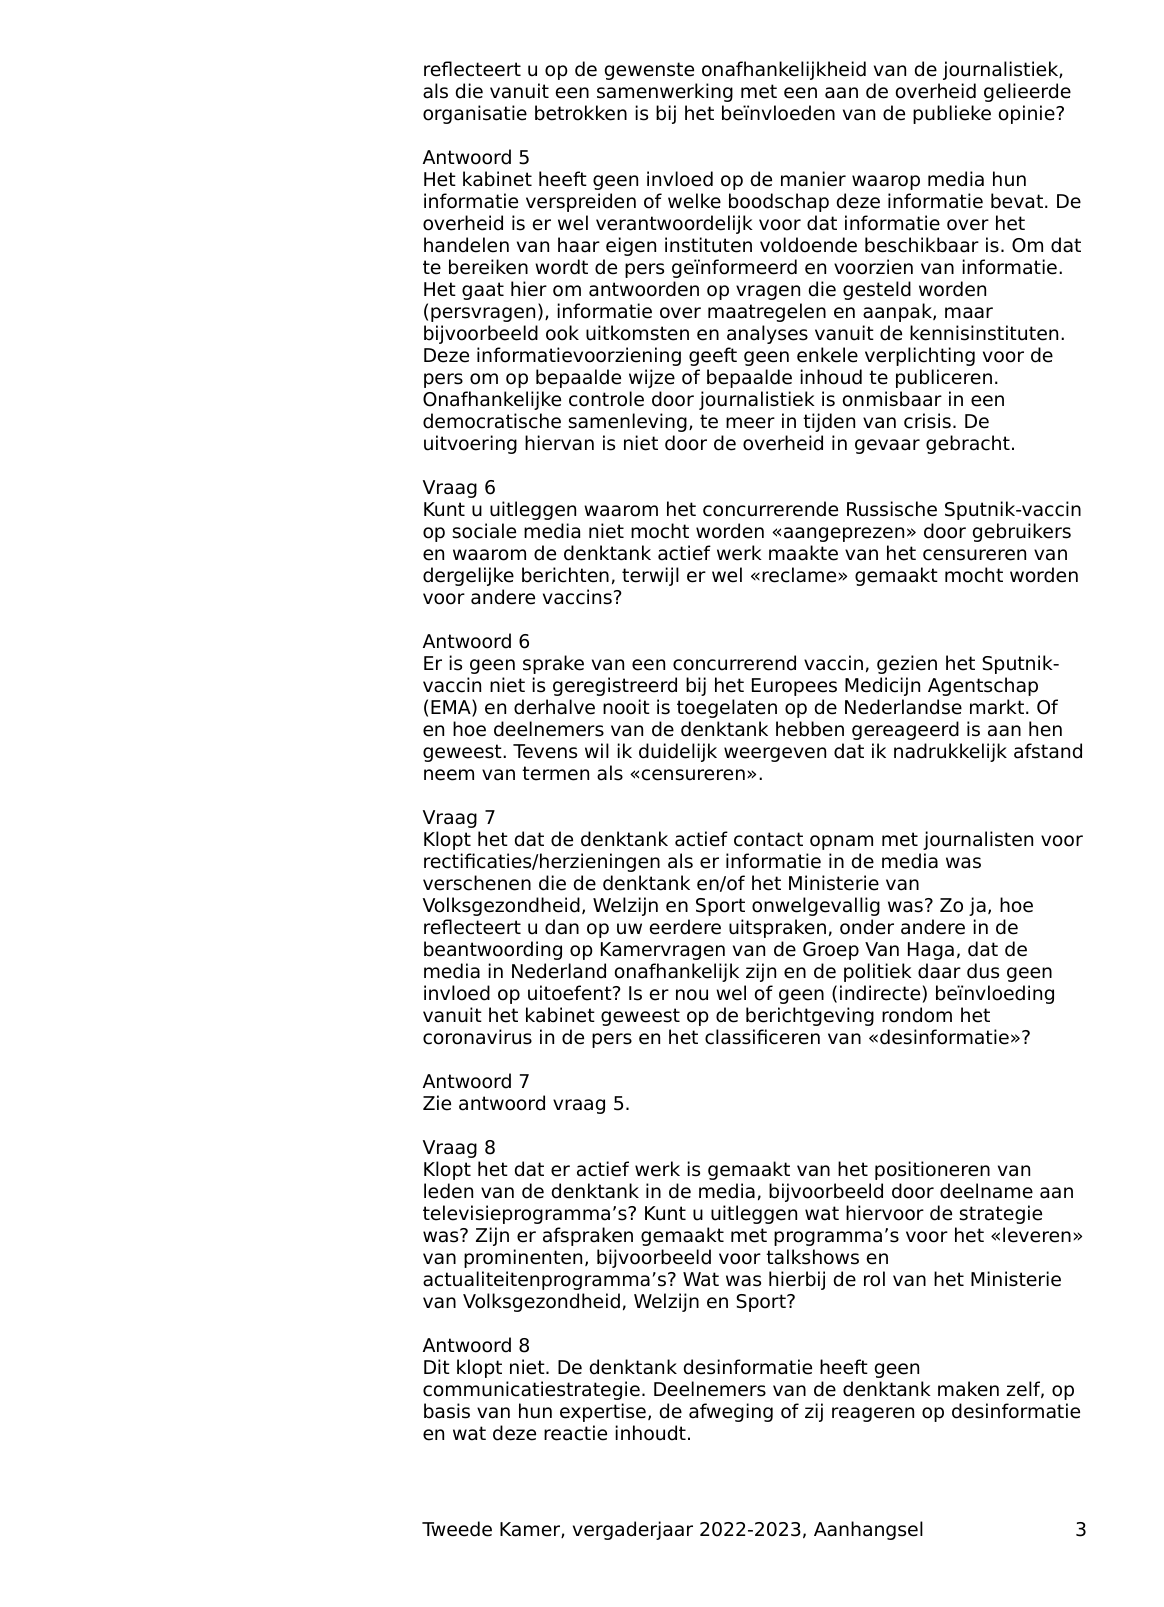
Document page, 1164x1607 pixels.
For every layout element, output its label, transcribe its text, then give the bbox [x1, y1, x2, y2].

text Antwoord 6 [422, 631, 1087, 653]
text Antwoord 5 [422, 147, 1087, 169]
text Klopt het dat de denktank actief contact opnam met journalisten voor rectificaties/herzieningen als er informatie in de media was verschenen die de denktank en/of het Ministerie van Volksgezondheid, Welzijn en Sport onwelgevallig was? Zo ja, hoe reflecteert u dan op uw eerdere uitspraken, onder andere in de beantwoording op Kamervragen van de Groep Van Haga, dat de media in Nederland onafhankelijk zijn en de politiek daar dus geen invloed op uitoefent? Is er nou wel of geen (indirecte) beïnvloeding vanuit het kabinet geweest op de berichtgeving rondom het coronavirus in de pers en het classificeren van «desinformatie»? [422, 829, 1087, 1049]
text Het kabinet heeft geen invloed op de manier waarop media hun informatie verspreiden of welke boodschap deze informatie bevat. De overheid is er wel verantwoordelijk voor dat informatie over het handelen van haar eigen instituten voldoende beschikbaar is. Om dat te bereiken wordt de pers geïnformeerd en voorzien van informatie. Het gaat hier om antwoorden op vragen die gesteld worden (persvragen), informatie over maatregelen en aanpak, maar bijvoorbeeld ook uitkomsten en analyses vanuit de kennisinstituten. Deze informatievoorziening geeft geen enkele verplichting voor de pers om op bepaalde wijze of bepaalde inhoud te publiceren. [422, 169, 1087, 389]
text reflecteert u op de gewenste onafhankelijkheid van de journalistiek, als die vanuit een samenwerking met een aan de overheid gelieerde organisatie betrokken is bij het beïnvloeden van de publieke opinie? [422, 59, 1087, 125]
text Klopt het dat er actief werk is gemaakt van het positioneren van leden van de denktank in de media, bijvoorbeeld door deelname aan televisieprogramma’s? Kunt u uitleggen wat hiervoor de strategie was? Zijn er afspraken gemaakt met programma’s voor het «leveren» van prominenten, bijvoorbeeld voor talkshows en actualiteitenprogramma’s? Wat was hierbij de rol van het Ministerie van Volksgezondheid, Welzijn en Sport? [422, 1159, 1087, 1313]
text Antwoord 7 [422, 1071, 1087, 1093]
text Kunt u uitleggen waarom het concurrerende Russische Sputnik-vaccin op sociale media niet mocht worden «aangeprezen» door gebruikers en waarom de denktank actief werk maakte van het censureren van dergelijke berichten, terwijl er wel «reclame» gemaakt mocht worden voor andere vaccins? [422, 499, 1087, 609]
text Dit klopt niet. De denktank desinformatie heeft geen communicatiestrategie. Deelnemers van de denktank maken zelf, op basis van hun expertise, de afweging of zij reageren op desinformatie en wat deze reactie inhoudt. [422, 1357, 1087, 1445]
text Vraag 8 [422, 1137, 1087, 1159]
text Vraag 7 [422, 807, 1087, 829]
text Zie antwoord vraag 5. [422, 1093, 1087, 1115]
text Onafhankelijke controle door journalistiek is onmisbaar in een democratische samenleving, te meer in tijden van crisis. De uitvoering hiervan is niet door de overheid in gevaar gebracht. [422, 389, 1087, 455]
text Antwoord 8 [422, 1335, 1087, 1357]
text Er is geen sprake van een concurrerend vaccin, gezien het Sputnik-vaccin niet is geregistreerd bij het Europees Medicijn Agentschap (EMA) en derhalve nooit is toegelaten op de Nederlandse markt. Of en hoe deelnemers van de denktank hebben gereageerd is aan hen geweest. Tevens wil ik duidelijk weergeven dat ik nadrukkelijk afstand neem van termen als «censureren». [422, 653, 1087, 785]
text Vraag 6 [422, 477, 1087, 499]
